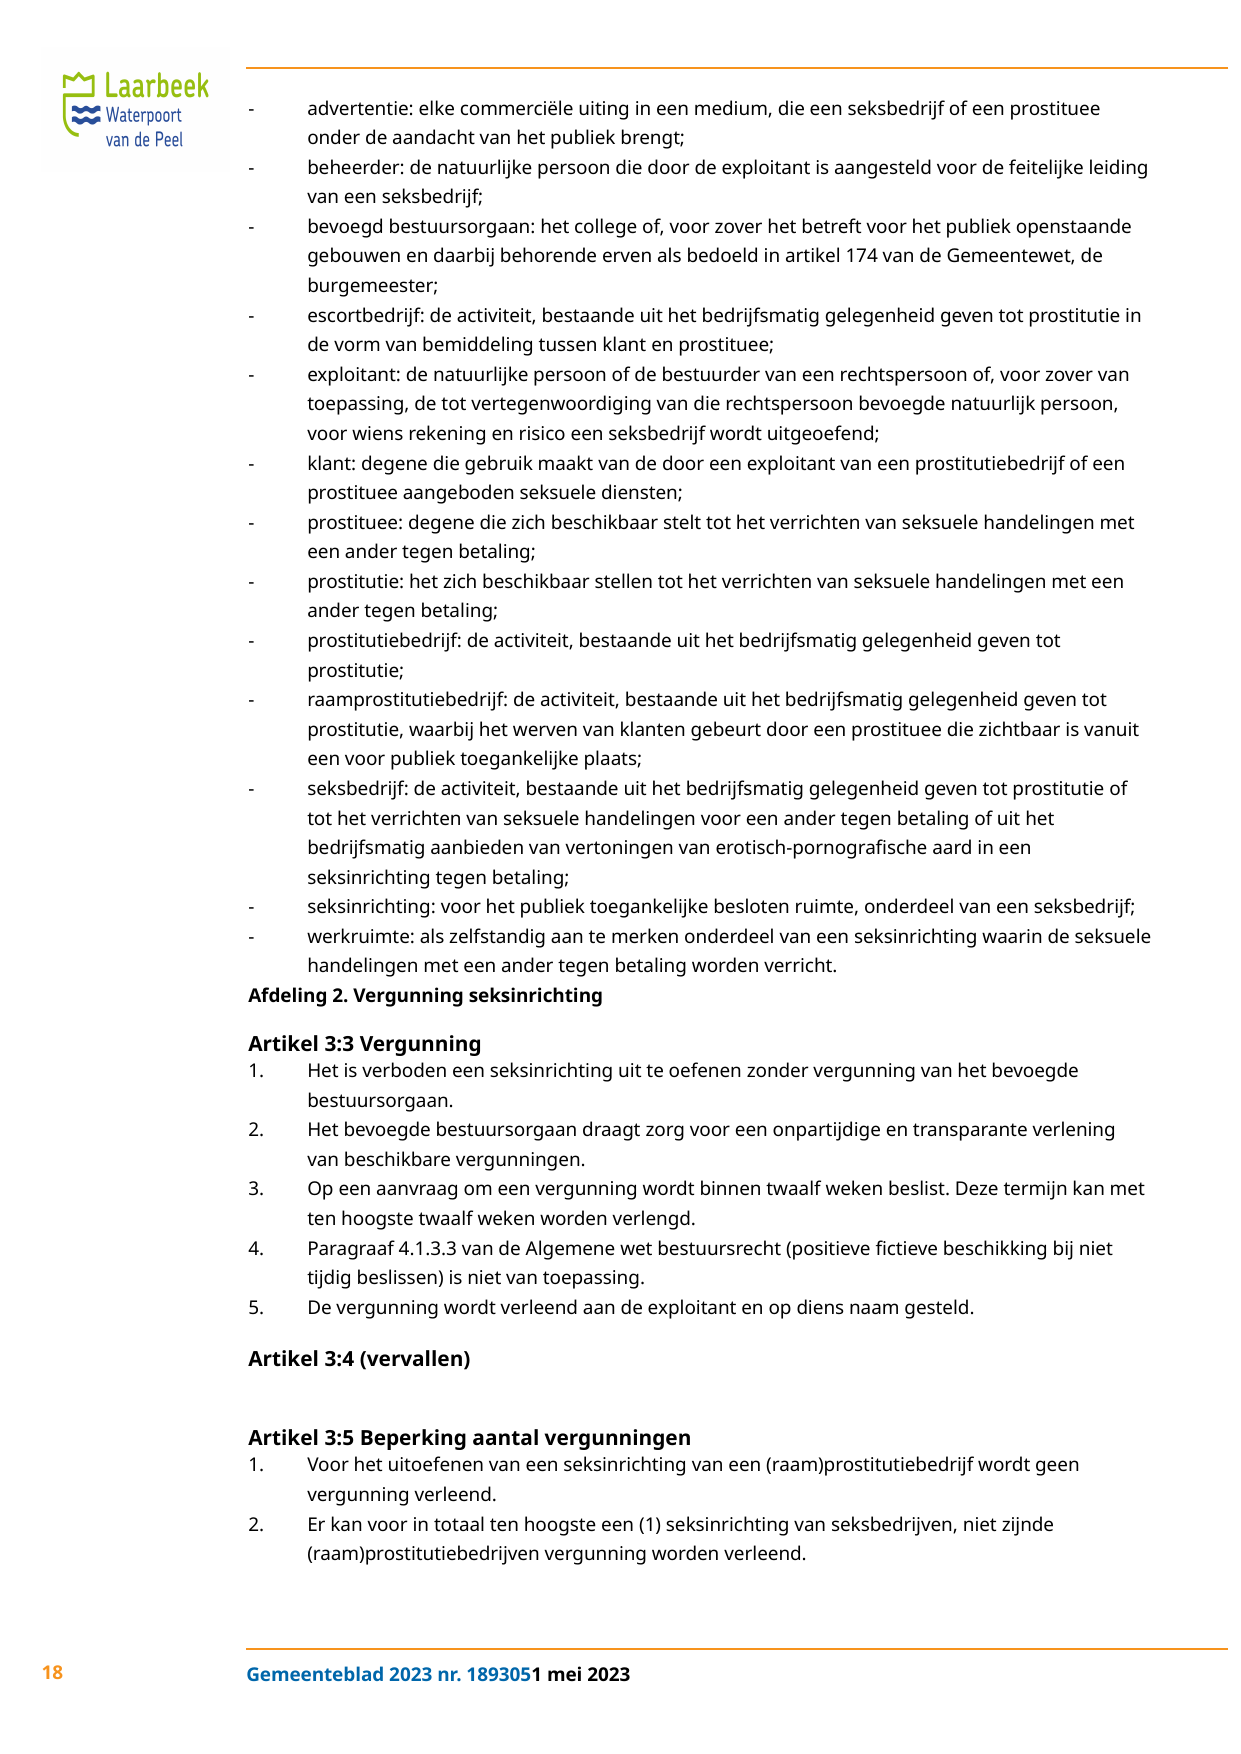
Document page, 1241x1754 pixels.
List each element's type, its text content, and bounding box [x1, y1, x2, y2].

list seksbedrijf: de activiteit, bestaande uit het bedrijfsmatig gelegenheid geven tot prostitutie of tot het verrichten van seksuele handelingen voor een ander tegen betaling of uit het bedrijfsmatig aanbieden van vertoningen van erotisch-pornografische aard in een seksinrichting tegen betaling; [248, 775, 1152, 890]
list escortbedrijf: de activiteit, bestaande uit het bedrijfsmatig gelegenheid geven tot prostitutie in de vorm van bemiddeling tussen klant en prostituee; [248, 302, 1152, 357]
list prostitutiebedrijf: de activiteit, bestaande uit het bedrijfsmatig gelegenheid geven tot prostitutie; [248, 627, 1152, 683]
list raamprostitutiebedrijf: de activiteit, bestaande uit het bedrijfsmatig gelegenheid geven tot prostitutie, waarbij het werven van klanten gebeurt door een prostituee die zichtbaar is vanuit een voor publiek toegankelijke plaats; [248, 686, 1152, 771]
list advertentie: elke commerciële uiting in een medium, die een seksbedrijf of een prostituee onder de aandacht van het publiek brengt; [248, 95, 1152, 150]
text Afdeling 2. Vergunning seksinrichting [248, 982, 1152, 1008]
list Het bevoegde bestuursorgaan draagt zorg voor een onpartijdige en transparante verlening van beschikbare vergunningen. [248, 1116, 1152, 1172]
list De vergunning wordt verleend aan de exploitant en op diens naam gesteld. [248, 1294, 1152, 1320]
list Paragraaf 4.1.3.3 van de Algemene wet bestuursrecht (positieve fictieve beschikking bij niet tijdig beslissen) is niet van toepassing. [248, 1235, 1152, 1290]
text Artikel 3:5 Beperking aantal vergunningen [248, 1423, 1152, 1452]
list exploitant: de natuurlijke persoon of de bestuurder van een rechtspersoon of, voor zover van toepassing, de tot vertegenwoordiging van die rechtspersoon bevoegde natuurlijk persoon, voor wiens rekening en risico een seksbedrijf wordt uitgeoefend; [248, 361, 1152, 446]
list beheerder: de natuurlijke persoon die door de exploitant is aangesteld voor de feitelijke leiding van een seksbedrijf; [248, 154, 1152, 209]
list seksinrichting: voor het publiek toegankelijke besloten ruimte, onderdeel van een seksbedrijf; [248, 893, 1152, 919]
text Artikel 3:3 Vergunning [248, 1029, 1152, 1057]
list klant: degene die gebruik maakt van de door een exploitant van een prostitutiebedrijf of een prostituee aangeboden seksuele diensten; [248, 450, 1152, 505]
list werkruimte: als zelfstandig aan te merken onderdeel van een seksinrichting waarin de seksuele handelingen met een ander tegen betaling worden verricht. [248, 923, 1152, 978]
list Er kan voor in totaal ten hoogste een (1) seksinrichting van seksbedrijven, niet zijnde (raam)prostitutiebedrijven vergunning worden verleend. [248, 1511, 1152, 1566]
list Het is verboden een seksinrichting uit te oefenen zonder vergunning van het bevoegde bestuursorgaan. [248, 1057, 1152, 1113]
list Op een aanvraag om een vergunning wordt binnen twaalf weken beslist. Deze termijn kan met ten hoogste twaalf weken worden verlengd. [248, 1176, 1152, 1231]
list prostitutie: het zich beschikbaar stellen tot het verrichten van seksuele handelingen met een ander tegen betaling; [248, 568, 1152, 623]
text Artikel 3:4 (vervallen) [248, 1344, 1152, 1373]
list bevoegd bestuursorgaan: het college of, voor zover het betreft voor het publiek openstaande gebouwen en daarbij behorende erven als bedoeld in artikel 174 van de Gemeentewet, de burgemeester; [248, 213, 1152, 298]
list prostituee: degene die zich beschikbaar stelt tot het verrichten van seksuele handelingen met een ander tegen betaling; [248, 509, 1152, 564]
picture [41, 47, 231, 172]
list Voor het uitoefenen van een seksinrichting van een (raam)prostitutiebedrijf wordt geen vergunning verleend. [248, 1452, 1152, 1507]
